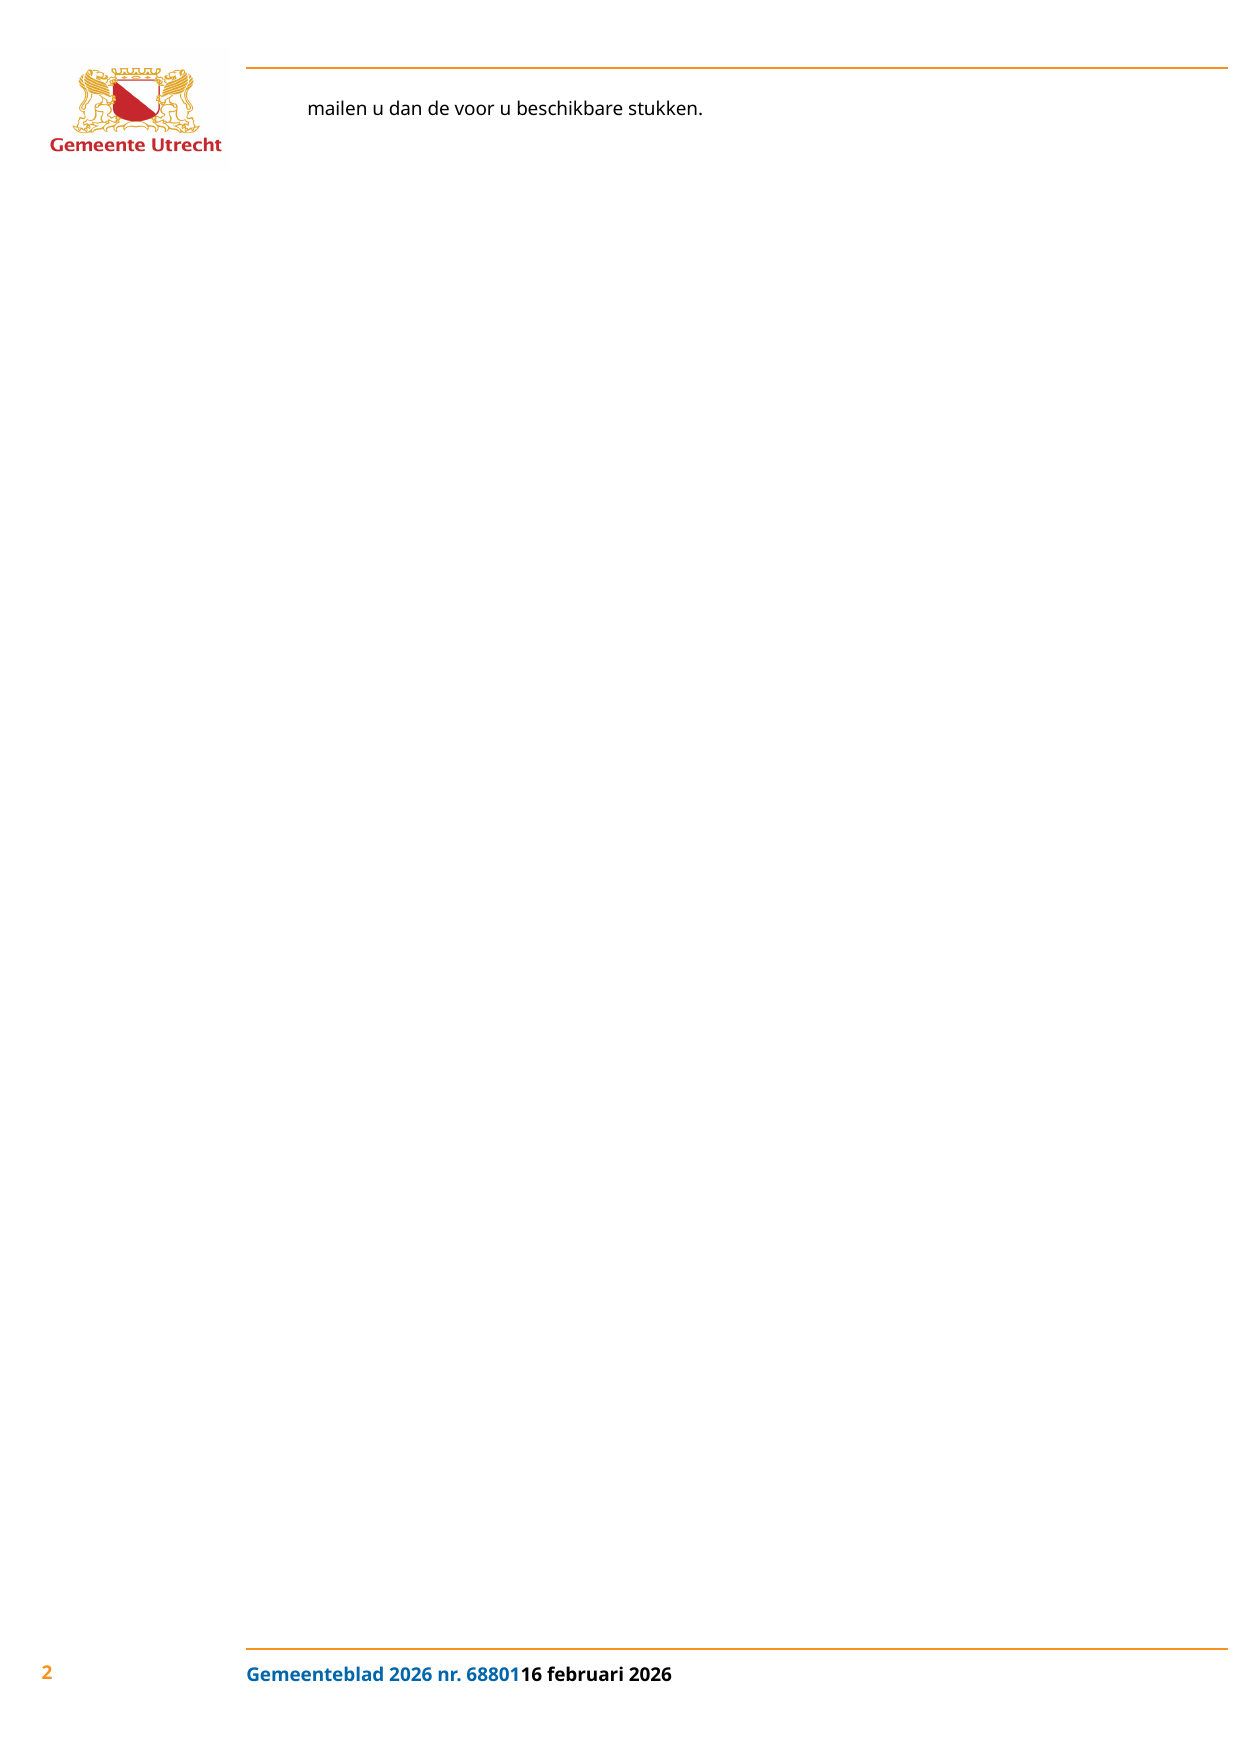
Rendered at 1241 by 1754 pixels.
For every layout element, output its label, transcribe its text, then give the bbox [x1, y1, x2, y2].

list mailen u dan de voor u beschikbare stukken. [248, 95, 1152, 121]
picture [41, 47, 231, 172]
